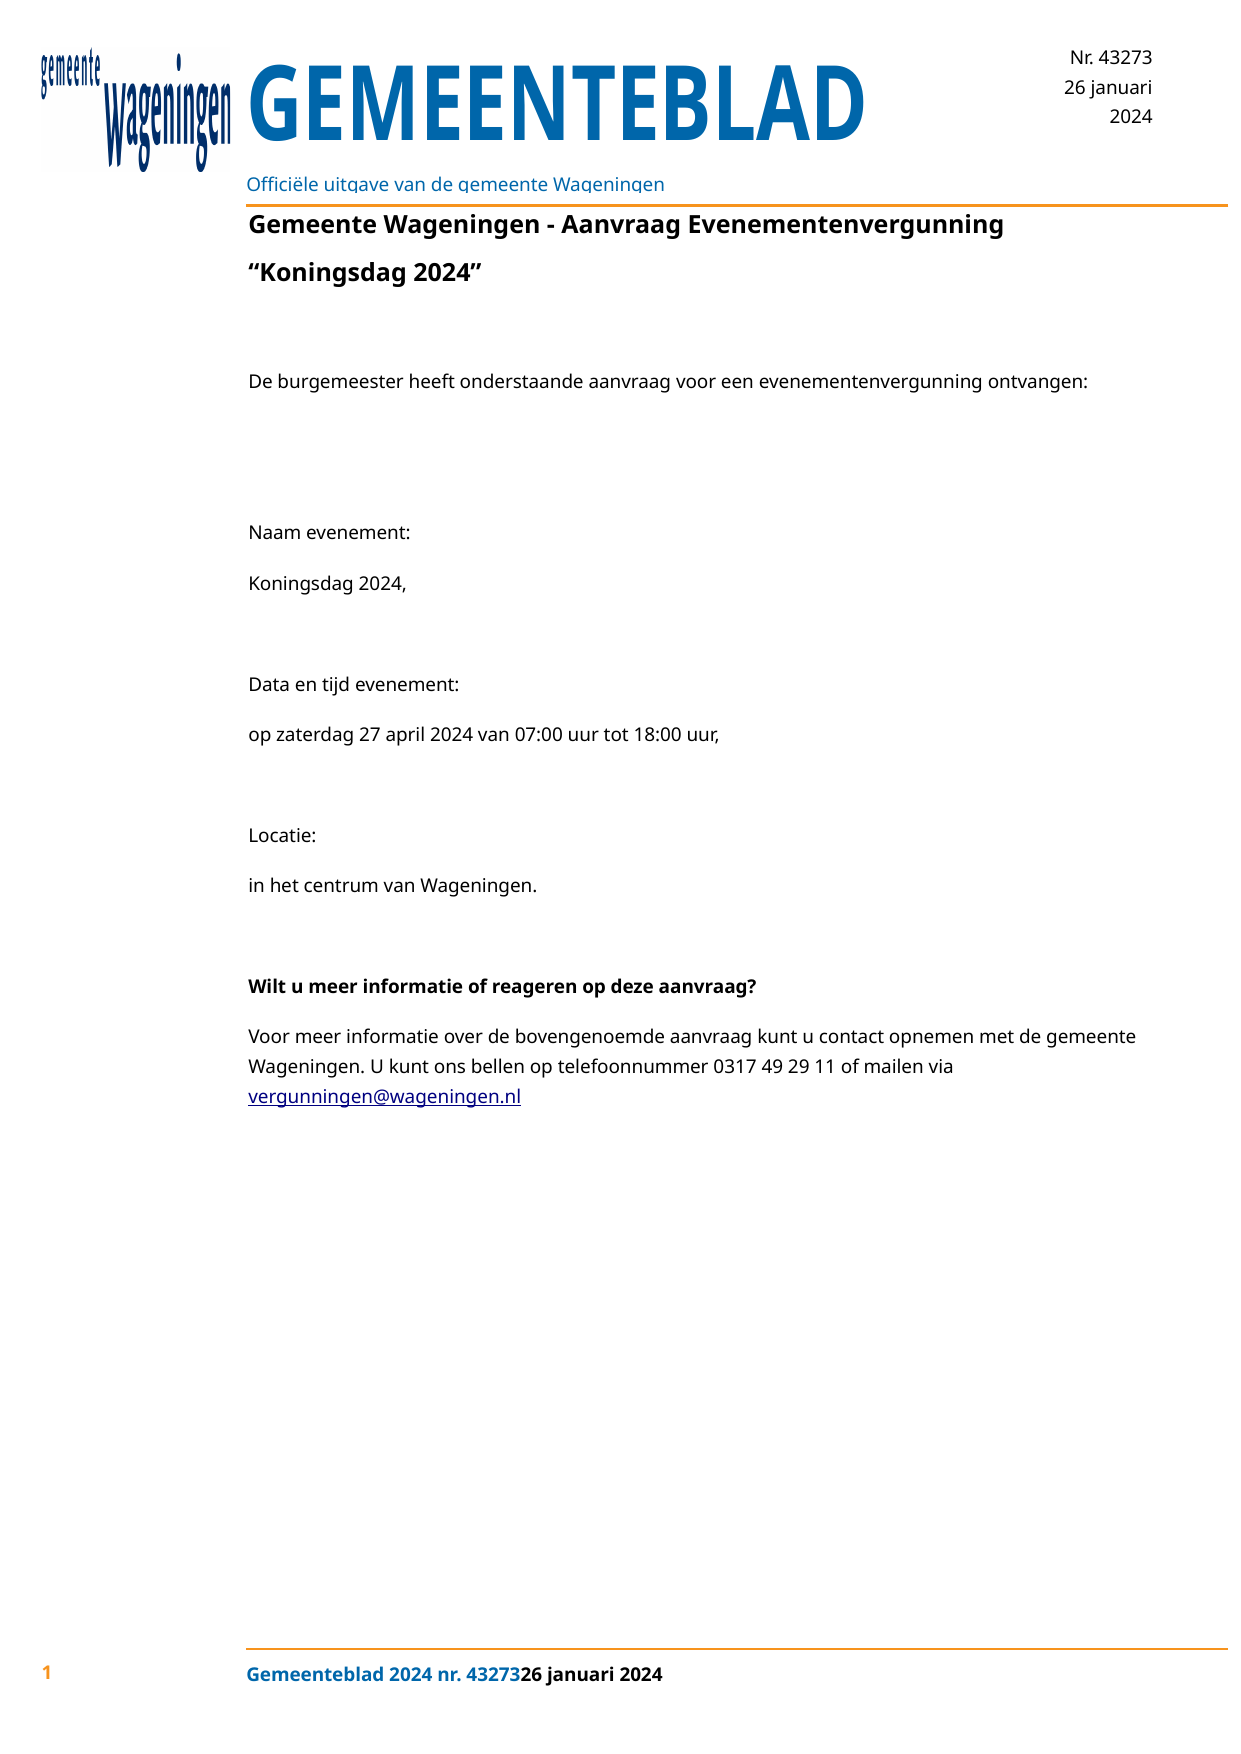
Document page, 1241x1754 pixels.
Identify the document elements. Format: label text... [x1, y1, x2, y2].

text Wilt u meer informatie of reageren op deze aanvraag? [248, 973, 1152, 999]
text op zaterdag 27 april 2024 van 07:00 uur tot 18:00 uur, [248, 721, 1152, 747]
text Naam evenement: [248, 519, 1152, 545]
text Data en tijd evenement: [248, 671, 1152, 697]
text Voor meer informatie over de bovengenoemde aanvraag kunt u contact opnemen met de gemeente Wageningen. U kunt ons bellen op telefoonnummer 0317 49 29 11 of mailen via vergunningen@wageningen.nl [248, 1024, 1152, 1109]
text in het centrum van Wageningen. [248, 872, 1152, 898]
text De burgemeester heeft onderstaande aanvraag voor een evenementenvergunning ontvangen: [248, 368, 1152, 394]
text Koningsdag 2024, [248, 570, 1152, 596]
text Locatie: [248, 822, 1152, 848]
picture [41, 47, 231, 172]
text Gemeente Wageningen - Aanvraag Evenementenvergunning “Koningsdag 2024” [248, 207, 1152, 288]
